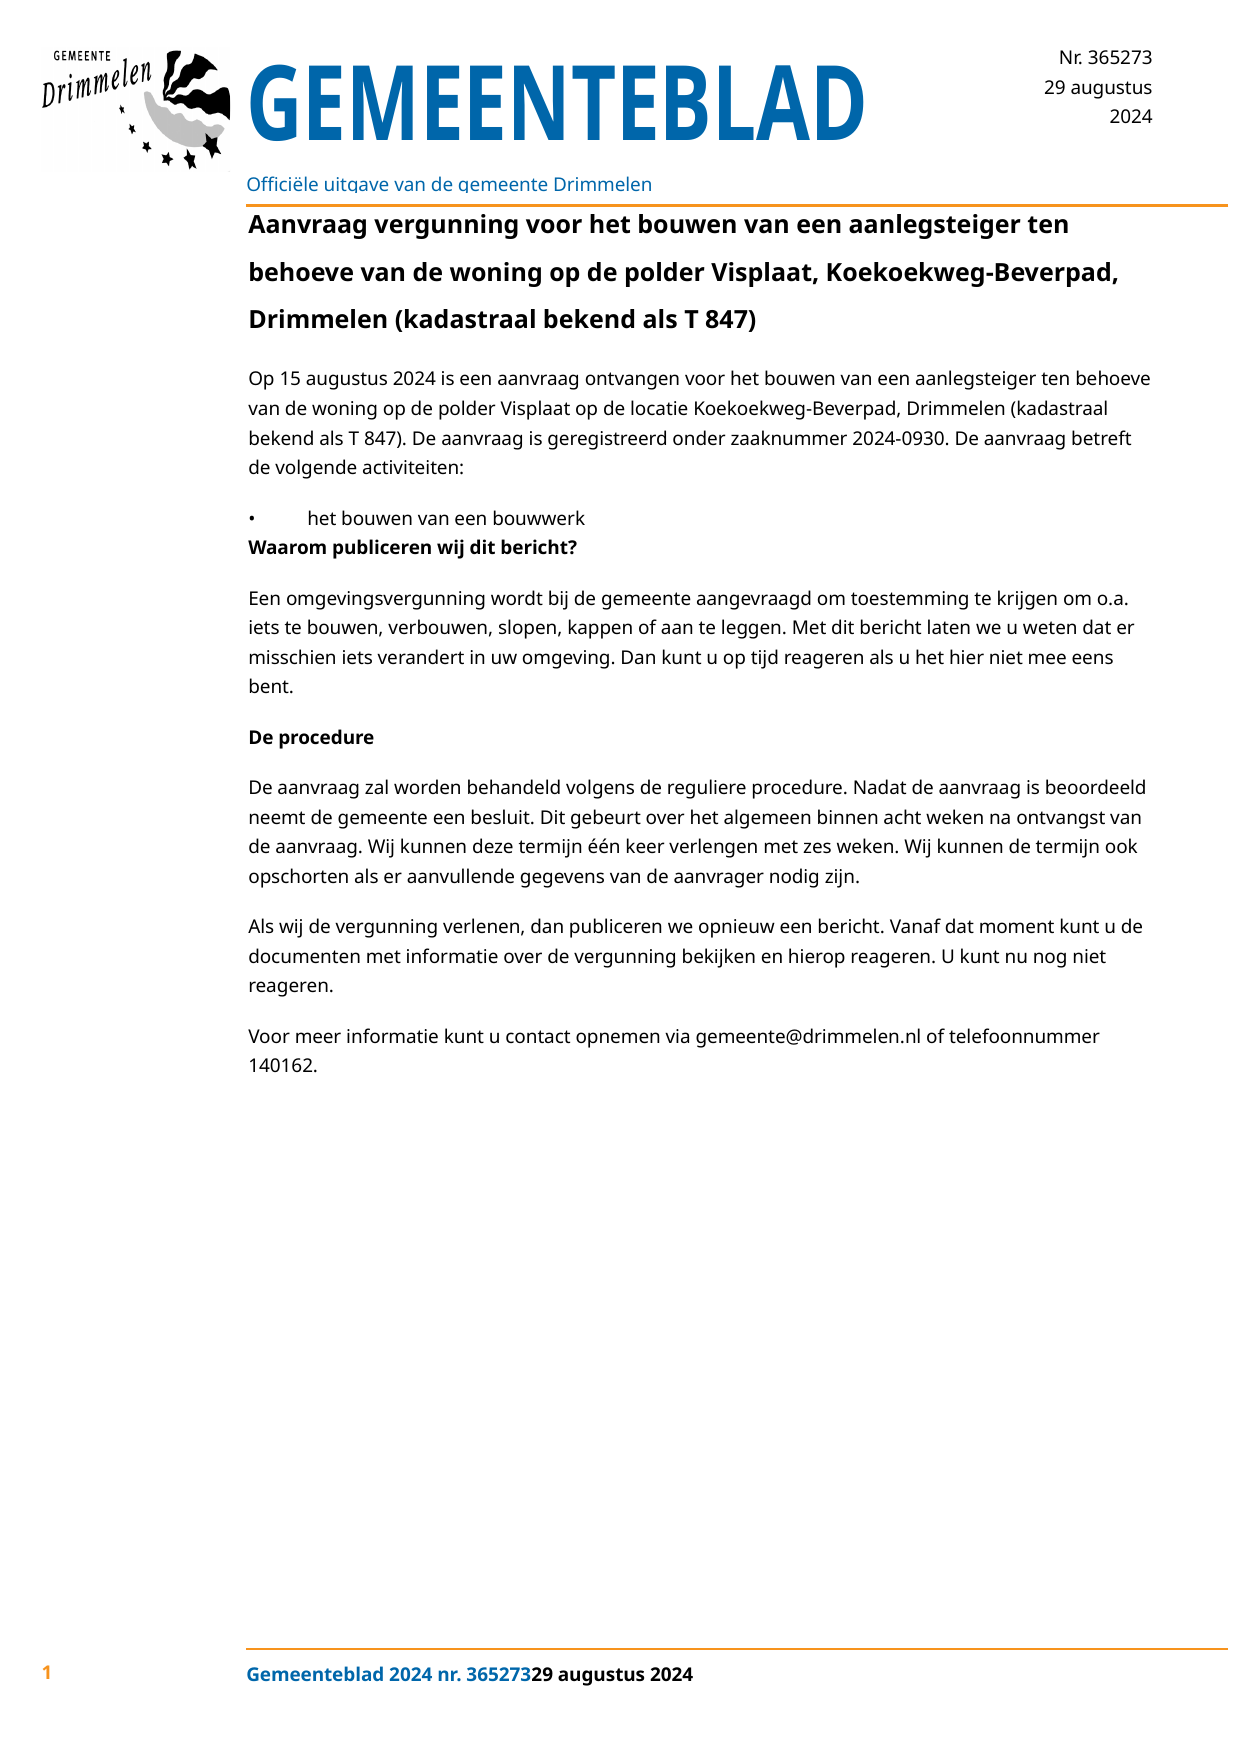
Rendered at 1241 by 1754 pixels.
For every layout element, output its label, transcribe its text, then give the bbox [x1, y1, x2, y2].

text De procedure [248, 724, 1152, 749]
text Voor meer informatie kunt u contact opnemen via gemeente@drimmelen.nl of telefoonnummer 140162. [248, 1023, 1152, 1078]
picture [41, 47, 231, 172]
text De aanvraag zal worden behandeld volgens de reguliere procedure. Nadat de aanvraag is beoordeeld neemt de gemeente een besluit. Dit gebeurt over het algemeen binnen acht weken na ontvangst van de aanvraag. Wij kunnen deze termijn één keer verlengen met zes weken. Wij kunnen de termijn ook opschorten als er aanvullende gegevens van de aanvrager nodig zijn. [248, 774, 1152, 889]
text Als wij de vergunning verlenen, dan publiceren we opnieuw een bericht. Vanaf dat moment kunt u de documenten met informatie over de vergunning bekijken en hierop reageren. U kunt nu nog niet reageren. [248, 913, 1152, 998]
text Aanvraag vergunning voor het bouwen van een aanlegsteiger ten behoeve van de woning op de polder Visplaat, Koekoekweg-Beverpad, Drimmelen (kadastraal bekend als T 847) [248, 207, 1152, 336]
list het bouwen van een bouwwerk [248, 505, 1152, 530]
text Een omgevingsvergunning wordt bij de gemeente aangevraagd om toestemming te krijgen om o.a. iets te bouwen, verbouwen, slopen, kappen of aan te leggen. Met dit bericht laten we u weten dat er misschien iets verandert in uw omgeving. Dan kunt u op tijd reageren als u het hier niet mee eens bent. [248, 585, 1152, 699]
text Op 15 augustus 2024 is een aanvraag ontvangen voor het bouwen van een aanlegsteiger ten behoeve van de woning op de polder Visplaat op de locatie Koekoekweg-Beverpad, Drimmelen (kadastraal bekend als T 847). De aanvraag is geregistreerd onder zaaknummer 2024-0930. De aanvraag betreft de volgende activiteiten: [248, 366, 1152, 480]
text Waarom publiceren wij dit bericht? [248, 534, 1152, 560]
